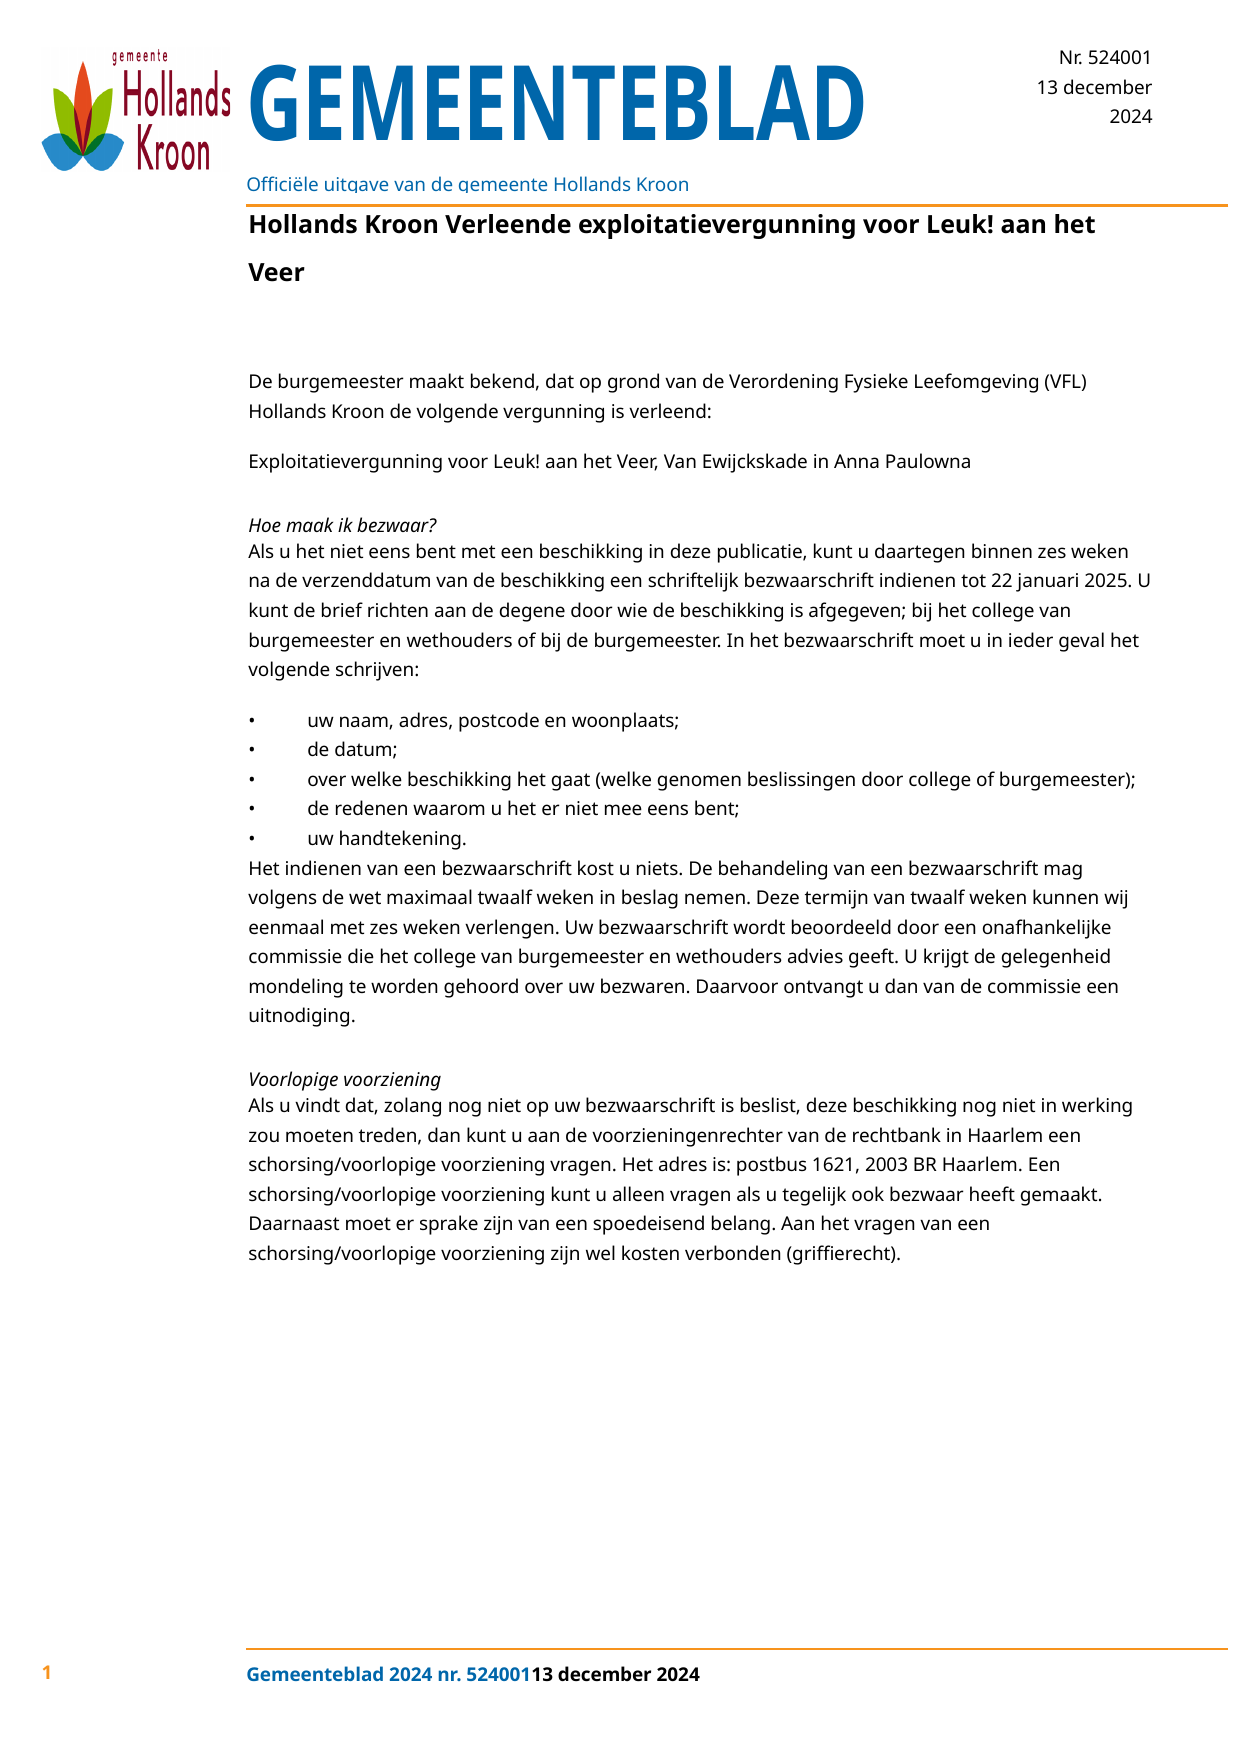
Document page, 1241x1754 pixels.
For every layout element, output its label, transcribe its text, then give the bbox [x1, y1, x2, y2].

text Voorlopige voorziening [248, 1067, 1152, 1092]
text Als u vindt dat, zolang nog niet op uw bezwaarschrift is beslist, deze beschikking nog niet in werking zou moeten treden, dan kunt u aan de voorzieningenrechter van de rechtbank in Haarlem een schorsing/voorlopige voorziening vragen. Het adres is: postbus 1621, 2003 BR Haarlem. Een schorsing/voorlopige voorziening kunt u alleen vragen als u tegelijk ook bezwaar heeft gemaakt. Daarnaast moet er sprake zijn van een spoedeisend belang. Aan het vragen van een schorsing/voorlopige voorziening zijn wel kosten verbonden (griffierecht). [248, 1092, 1152, 1266]
list de redenen waarom u het er niet mee eens bent; [248, 796, 1152, 821]
text Als u het niet eens bent met een beschikking in deze publicatie, kunt u daartegen binnen zes weken na de verzenddatum van de beschikking een schriftelijk bezwaarschrift indienen tot 22 januari 2025. U kunt de brief richten aan de degene door wie de beschikking is afgegeven; bij het college van burgemeester en wethouders of bij de burgemeester. In het bezwaarschrift moet u in ieder geval het volgende schrijven: [248, 538, 1152, 682]
text De burgemeester maakt bekend, dat op grond van de Verordening Fysieke Leefomgeving (VFL) Hollands Kroon de volgende vergunning is verleend: [248, 368, 1152, 424]
text Exploitatievergunning voor Leuk! aan het Veer, Van Ewijckskade in Anna Paulowna [248, 448, 1152, 474]
list uw naam, adres, postcode en woonplaats; [248, 707, 1152, 732]
text Hoe maak ik bezwaar? [248, 512, 1152, 538]
list over welke beschikking het gaat (welke genomen beslissingen door college of burgemeester); [248, 766, 1152, 792]
picture [41, 47, 231, 172]
text Het indienen van een bezwaarschrift kost u niets. De behandeling van een bezwaarschrift mag volgens de wet maximaal twaalf weken in beslag nemen. Deze termijn van twaalf weken kunnen wij eenmaal met zes weken verlengen. Uw bezwaarschrift wordt beoordeeld door een onafhankelijke commissie die het college van burgemeester en wethouders advies geeft. U krijgt de gelegenheid mondeling te worden gehoord over uw bezwaren. Daarvoor ontvangt u dan van de commissie een uitnodiging. [248, 855, 1152, 1028]
text Hollands Kroon Verleende exploitatievergunning voor Leuk! aan het Veer [248, 207, 1152, 288]
list uw handtekening. [248, 825, 1152, 851]
list de datum; [248, 736, 1152, 762]
